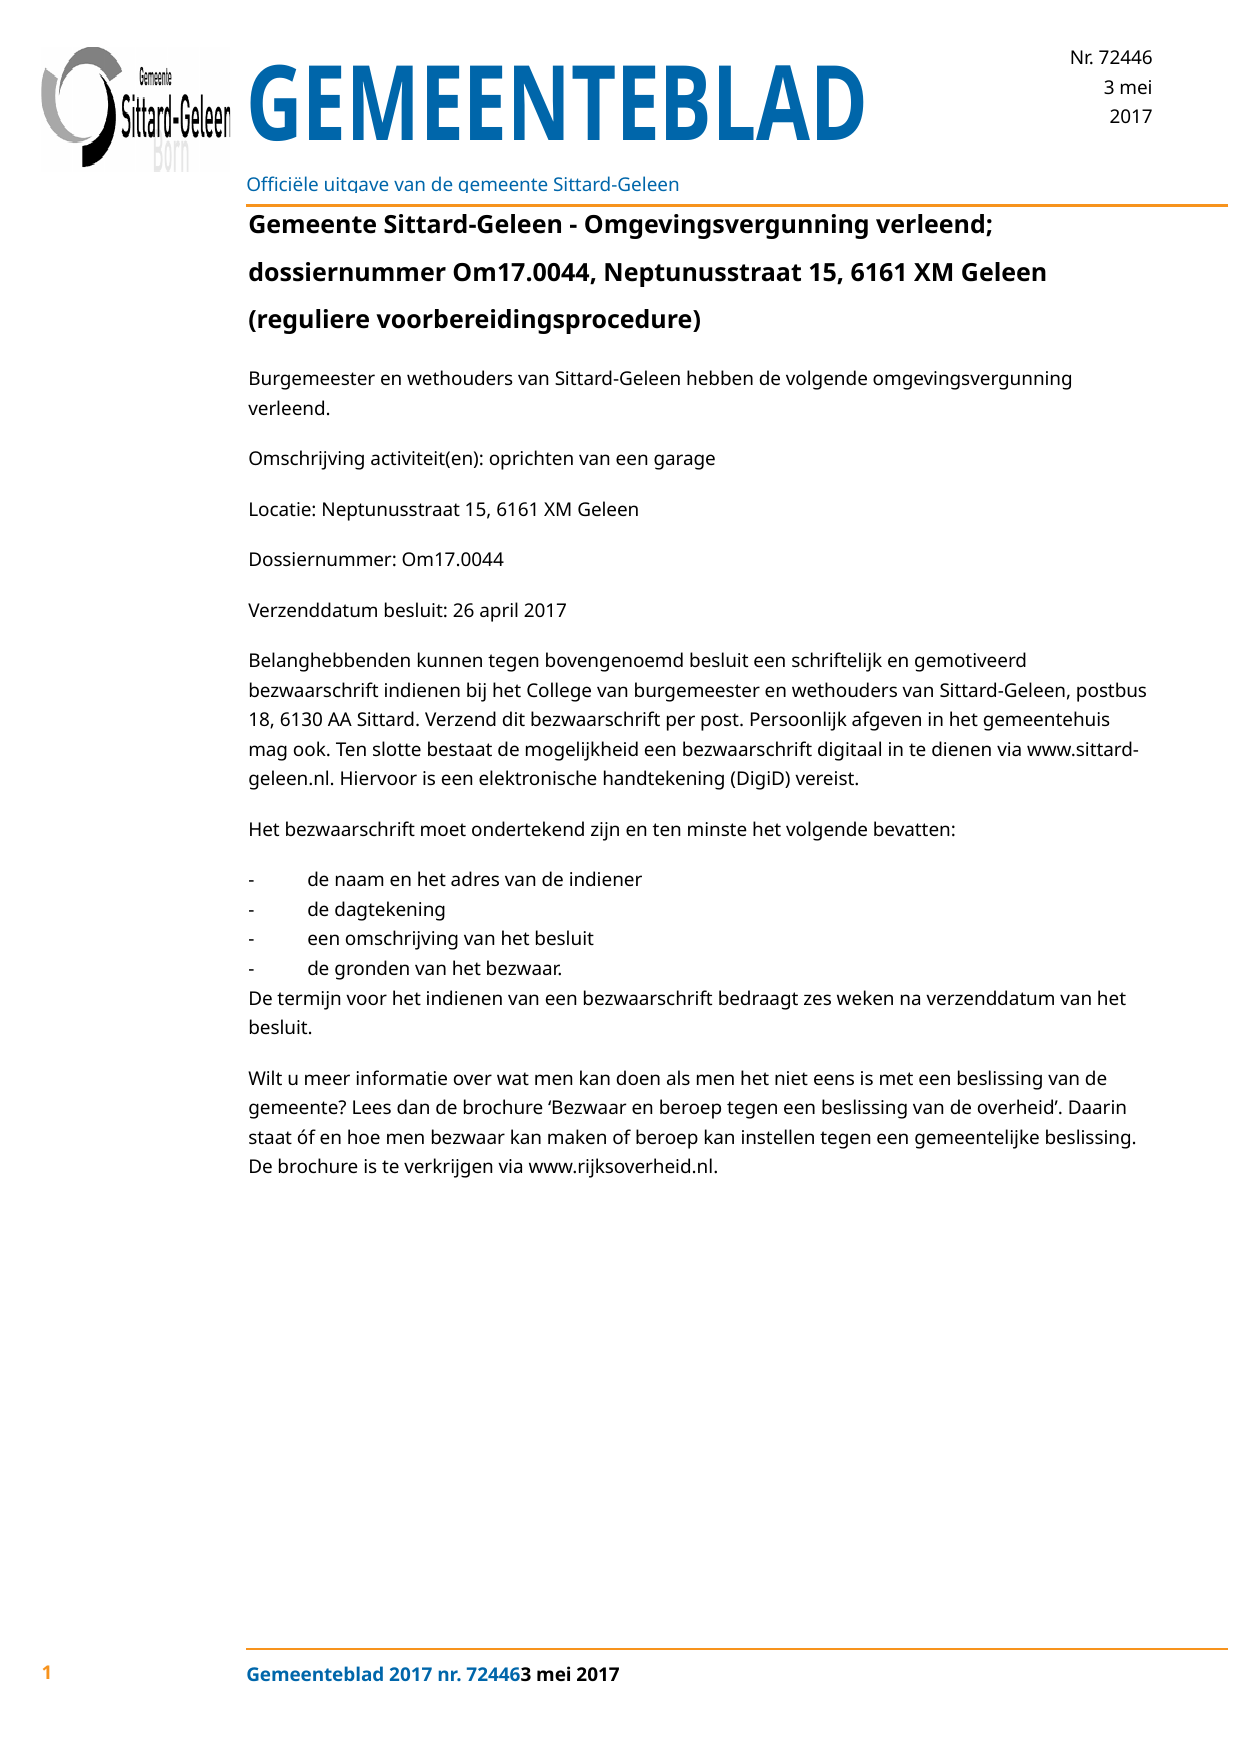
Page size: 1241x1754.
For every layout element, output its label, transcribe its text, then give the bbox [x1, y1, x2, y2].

picture [41, 47, 231, 172]
list een omschrijving van het besluit [248, 926, 1152, 951]
text Omschrijving activiteit(en): oprichten van een garage [248, 446, 1152, 471]
text Wilt u meer informatie over wat men kan doen als men het niet eens is met een beslissing van de gemeente? Lees dan de brochure ‘Bezwaar en beroep tegen een beslissing van de overheid’. Daarin staat óf en hoe men bezwaar kan maken of beroep kan instellen tegen een gemeentelijke beslissing. De brochure is te verkrijgen via www.rijksoverheid.nl. [248, 1065, 1152, 1179]
list de naam en het adres van de indiener [248, 866, 1152, 892]
text Dossiernummer: Om17.0044 [248, 546, 1152, 572]
text Gemeente Sittard-Geleen - Omgevingsvergunning verleend; dossiernummer Om17.0044, Neptunusstraat 15, 6161 XM Geleen (reguliere voorbereidingsprocedure) [248, 207, 1152, 336]
list de dagtekening [248, 896, 1152, 922]
text De termijn voor het indienen van een bezwaarschrift bedraagt zes weken na verzenddatum van het besluit. [248, 985, 1152, 1040]
text Verzenddatum besluit: 26 april 2017 [248, 597, 1152, 622]
text Burgemeester en wethouders van Sittard-Geleen hebben de volgende omgevingsvergunning verleend. [248, 366, 1152, 421]
text Het bezwaarschrift moet ondertekend zijn en ten minste het volgende bevatten: [248, 816, 1152, 842]
text Belanghebbenden kunnen tegen bovengenoemd besluit een schriftelijk en gemotiveerd bezwaarschrift indienen bij het College van burgemeester en wethouders van Sittard-Geleen, postbus 18, 6130 AA Sittard. Verzend dit bezwaarschrift per post. Persoonlijk afgeven in het gemeentehuis mag ook. Ten slotte bestaat de mogelijkheid een bezwaarschrift digitaal in te dienen via www.sittard-geleen.nl. Hiervoor is een elektronische handtekening (DigiD) vereist. [248, 647, 1152, 791]
text Locatie: Neptunusstraat 15, 6161 XM Geleen [248, 496, 1152, 522]
list de gronden van het bezwaar. [248, 955, 1152, 981]
